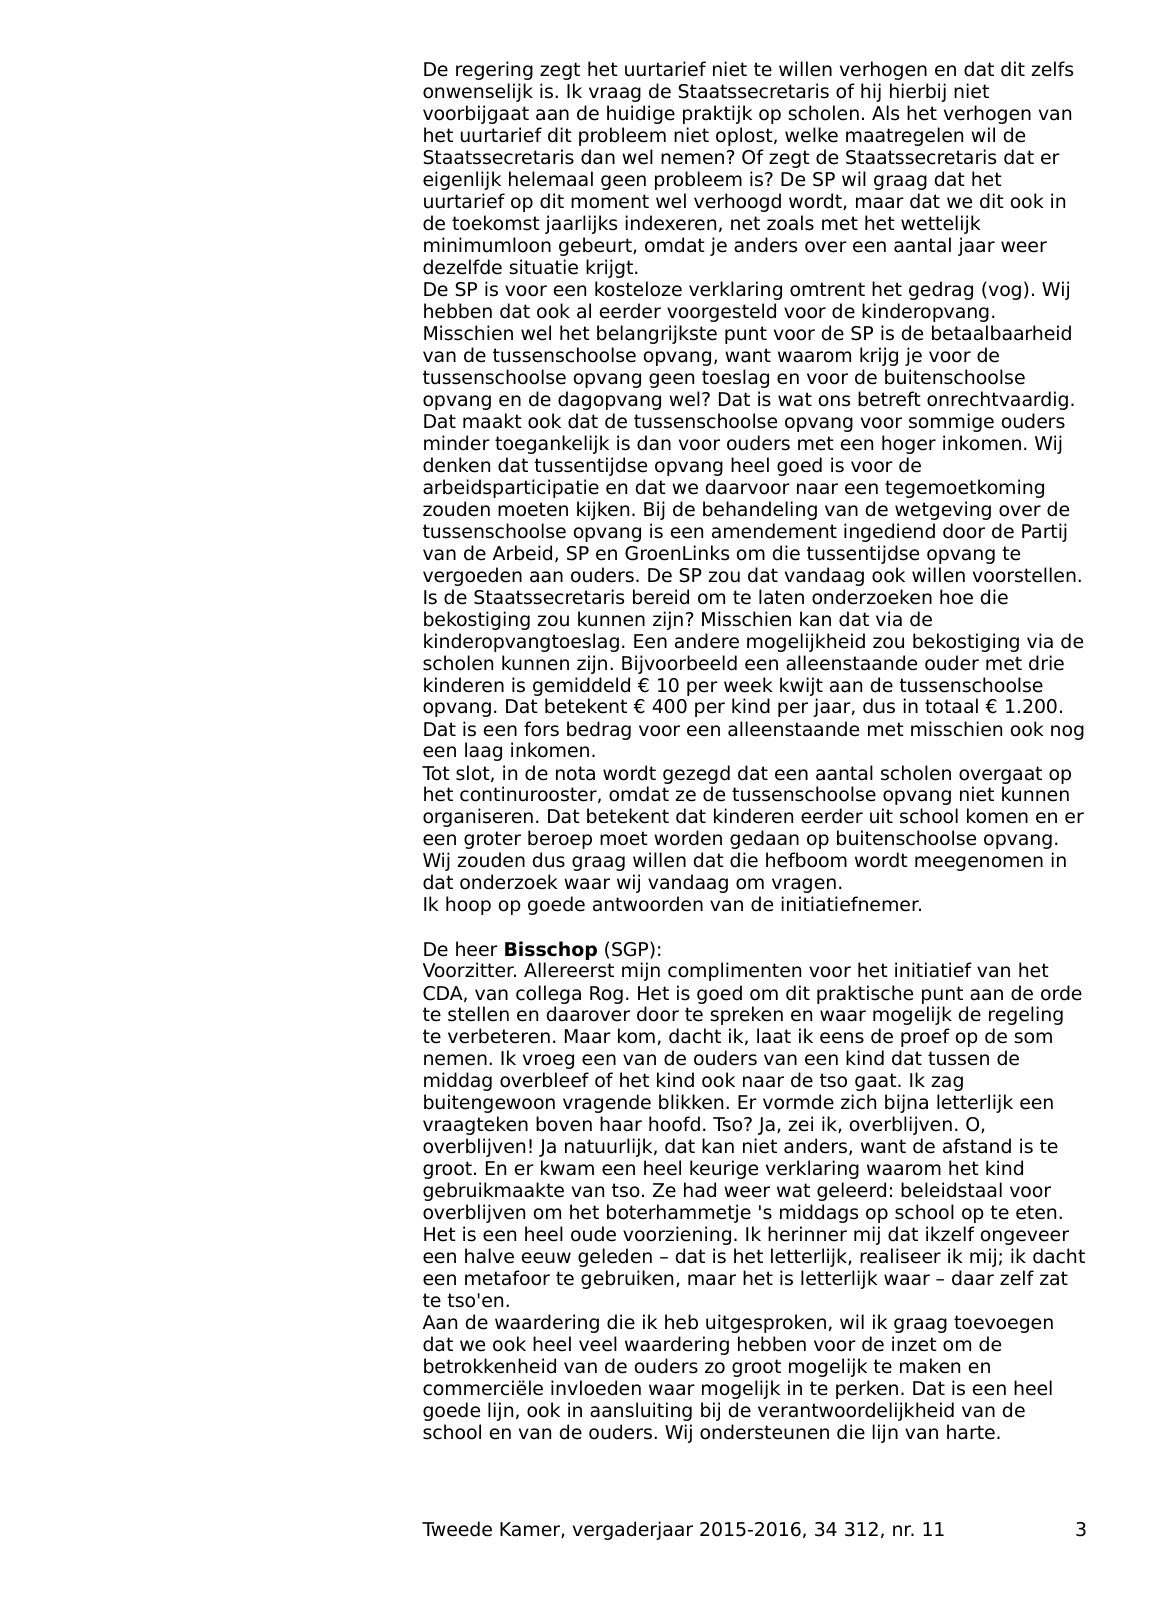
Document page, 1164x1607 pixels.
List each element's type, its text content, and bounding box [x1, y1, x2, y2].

text Voorzitter. Allereerst mijn complimenten voor het initiatief van het CDA, van collega Rog. Het is goed om dit praktische punt aan de orde te stellen en daarover door te spreken en waar mogelijk de regeling te verbeteren. Maar kom, dacht ik, laat ik eens de proef op de som nemen. Ik vroeg een van de ouders van een kind dat tussen de middag overbleef of het kind ook naar de tso gaat. Ik zag buitengewoon vragende blikken. Er vormde zich bijna letterlijk een vraagteken boven haar hoofd. Tso? Ja, zei ik, overblijven. O, overblijven! Ja natuurlijk, dat kan niet anders, want de afstand is te groot. En er kwam een heel keurige verklaring waarom het kind gebruikmaakte van tso. Ze had weer wat geleerd: beleidstaal voor overblijven om het boterhammetje 's middags op school op te eten. Het is een heel oude voorziening. Ik herinner mij dat ikzelf ongeveer een halve eeuw geleden – dat is het letterlijk, realiseer ik mij; ik dacht een metafoor te gebruiken, maar het is letterlijk waar – daar zelf zat te tso'en. [422, 960, 1087, 1312]
text Ik hoop op goede antwoorden van de initiatiefnemer. [422, 894, 1087, 916]
text Misschien wel het belangrijkste punt voor de SP is de betaalbaarheid van de tussenschoolse opvang, want waarom krijg je voor de tussenschoolse opvang geen toeslag en voor de buitenschoolse opvang en de dagopvang wel? Dat is wat ons betreft onrechtvaardig. Dat maakt ook dat de tussenschoolse opvang voor sommige ouders minder toegankelijk is dan voor ouders met een hoger inkomen. Wij denken dat tussentijdse opvang heel goed is voor de arbeidsparticipatie en dat we daarvoor naar een tegemoetkoming zouden moeten kijken. Bij de behandeling van de wetgeving over de tussenschoolse opvang is een amendement ingediend door de Partij van de Arbeid, SP en GroenLinks om die tussentijdse opvang te vergoeden aan ouders. De SP zou dat vandaag ook willen voorstellen. Is de Staatssecretaris bereid om te laten onderzoeken hoe die bekostiging zou kunnen zijn? Misschien kan dat via de kinderopvangtoeslag. Een andere mogelijkheid zou bekostiging via de scholen kunnen zijn. Bijvoorbeeld een alleenstaande ouder met drie kinderen is gemiddeld € 10 per week kwijt aan de tussenschoolse opvang. Dat betekent € 400 per kind per jaar, dus in totaal € 1.200. Dat is een fors bedrag voor een alleenstaande met misschien ook nog een laag inkomen. [422, 323, 1087, 762]
text De regering zegt het uurtarief niet te willen verhogen en dat dit zelfs onwenselijk is. Ik vraag de Staatssecretaris of hij hierbij niet voorbijgaat aan de huidige praktijk op scholen. Als het verhogen van het uurtarief dit probleem niet oplost, welke maatregelen wil de Staatssecretaris dan wel nemen? Of zegt de Staatssecretaris dat er eigenlijk helemaal geen probleem is? De SP wil graag dat het uurtarief op dit moment wel verhoogd wordt, maar dat we dit ook in de toekomst jaarlijks indexeren, net zoals met het wettelijk minimumloon gebeurt, omdat je anders over een aantal jaar weer dezelfde situatie krijgt. [422, 59, 1087, 279]
text Aan de waardering die ik heb uitgesproken, wil ik graag toevoegen dat we ook heel veel waardering hebben voor de inzet om de betrokkenheid van de ouders zo groot mogelijk te maken en commerciële invloeden waar mogelijk in te perken. Dat is een heel goede lijn, ook in aansluiting bij de verantwoordelijkheid van de school en van de ouders. Wij ondersteunen die lijn van harte. [422, 1312, 1087, 1444]
text Tot slot, in de nota wordt gezegd dat een aantal scholen overgaat op het continurooster, omdat ze de tussenschoolse opvang niet kunnen organiseren. Dat betekent dat kinderen eerder uit school komen en er een groter beroep moet worden gedaan op buitenschoolse opvang. Wij zouden dus graag willen dat die hefboom wordt meegenomen in dat onderzoek waar wij vandaag om vragen. [422, 762, 1087, 894]
text De SP is voor een kosteloze verklaring omtrent het gedrag (vog). Wij hebben dat ook al eerder voorgesteld voor de kinderopvang. [422, 279, 1087, 323]
text De heer Bisschop (SGP): [422, 938, 1087, 960]
